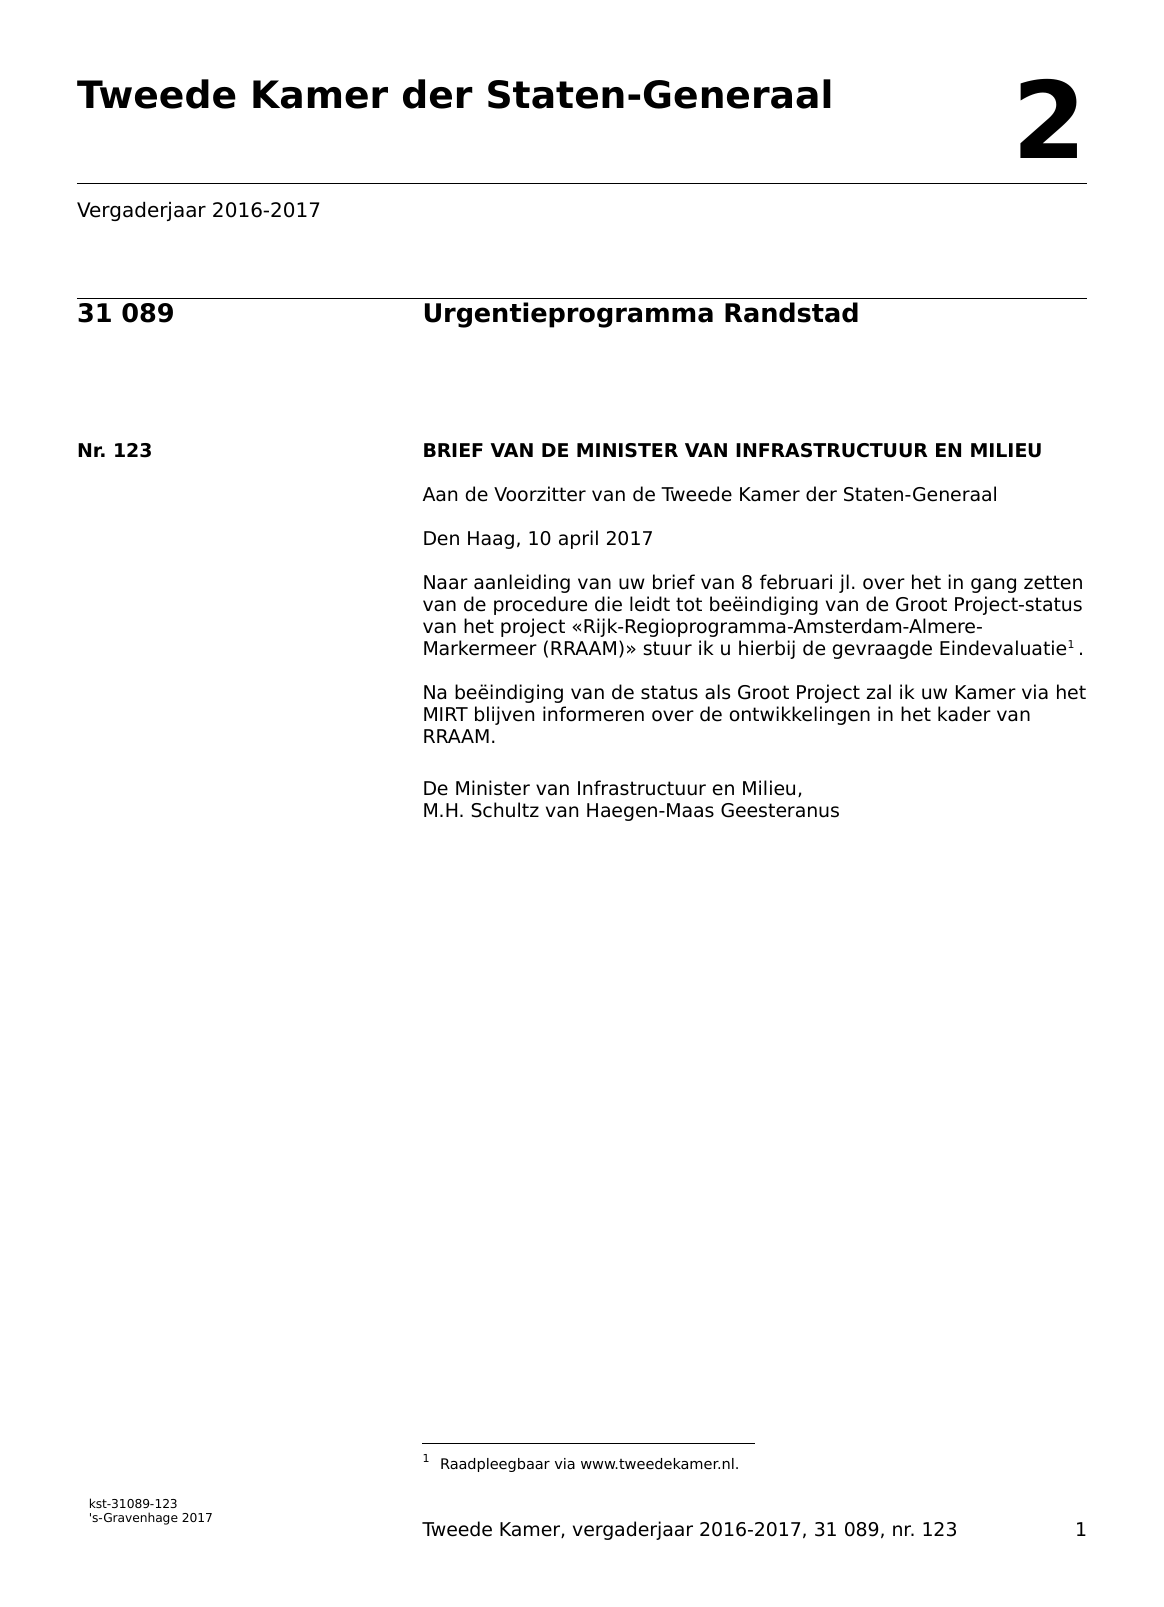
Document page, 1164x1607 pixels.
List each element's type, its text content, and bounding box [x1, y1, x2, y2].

text kst-31089-123 [88, 1497, 323, 1511]
text Raadpleegbaar via www.tweedekamer.nl. [422, 1452, 1087, 1474]
table_cell Vergaderjaar 2016-2017 [77, 184, 1087, 298]
text 's-Gravenhage 2017 [88, 1511, 323, 1525]
subtitle Nr. 123 BRIEF VAN DE MINISTER VAN INFRASTRUCTUUR EN MILIEU [77, 440, 1087, 462]
text Den Haag, 10 april 2017 [422, 528, 1087, 550]
text Naar aanleiding van uw brief van 8 februari jl. over het in gang zetten van de procedure die leidt tot beëindiging van de Groot Project-status van het project «Rijk-Regioprogramma-Amsterdam-Almere-Markermeer (RRAAM)» stuur ik u hierbij de gevraagde Eindevaluatie. [422, 572, 1087, 660]
table_header 2 [886, 59, 1087, 183]
table_header Tweede Kamer der Staten-Generaal [77, 59, 886, 183]
subtitle 31 089 Urgentieprogramma Randstad [77, 299, 1087, 329]
text Aan de Voorzitter van de Tweede Kamer der Staten-Generaal [422, 484, 1087, 506]
text De Minister van Infrastructuur en Milieu, M.H. Schultz van Haegen-Maas Geesteranus [422, 778, 1087, 822]
text Na beëindiging van de status als Groot Project zal ik uw Kamer via het MIRT blijven informeren over de ontwikkelingen in het kader van RRAAM. [422, 682, 1087, 748]
